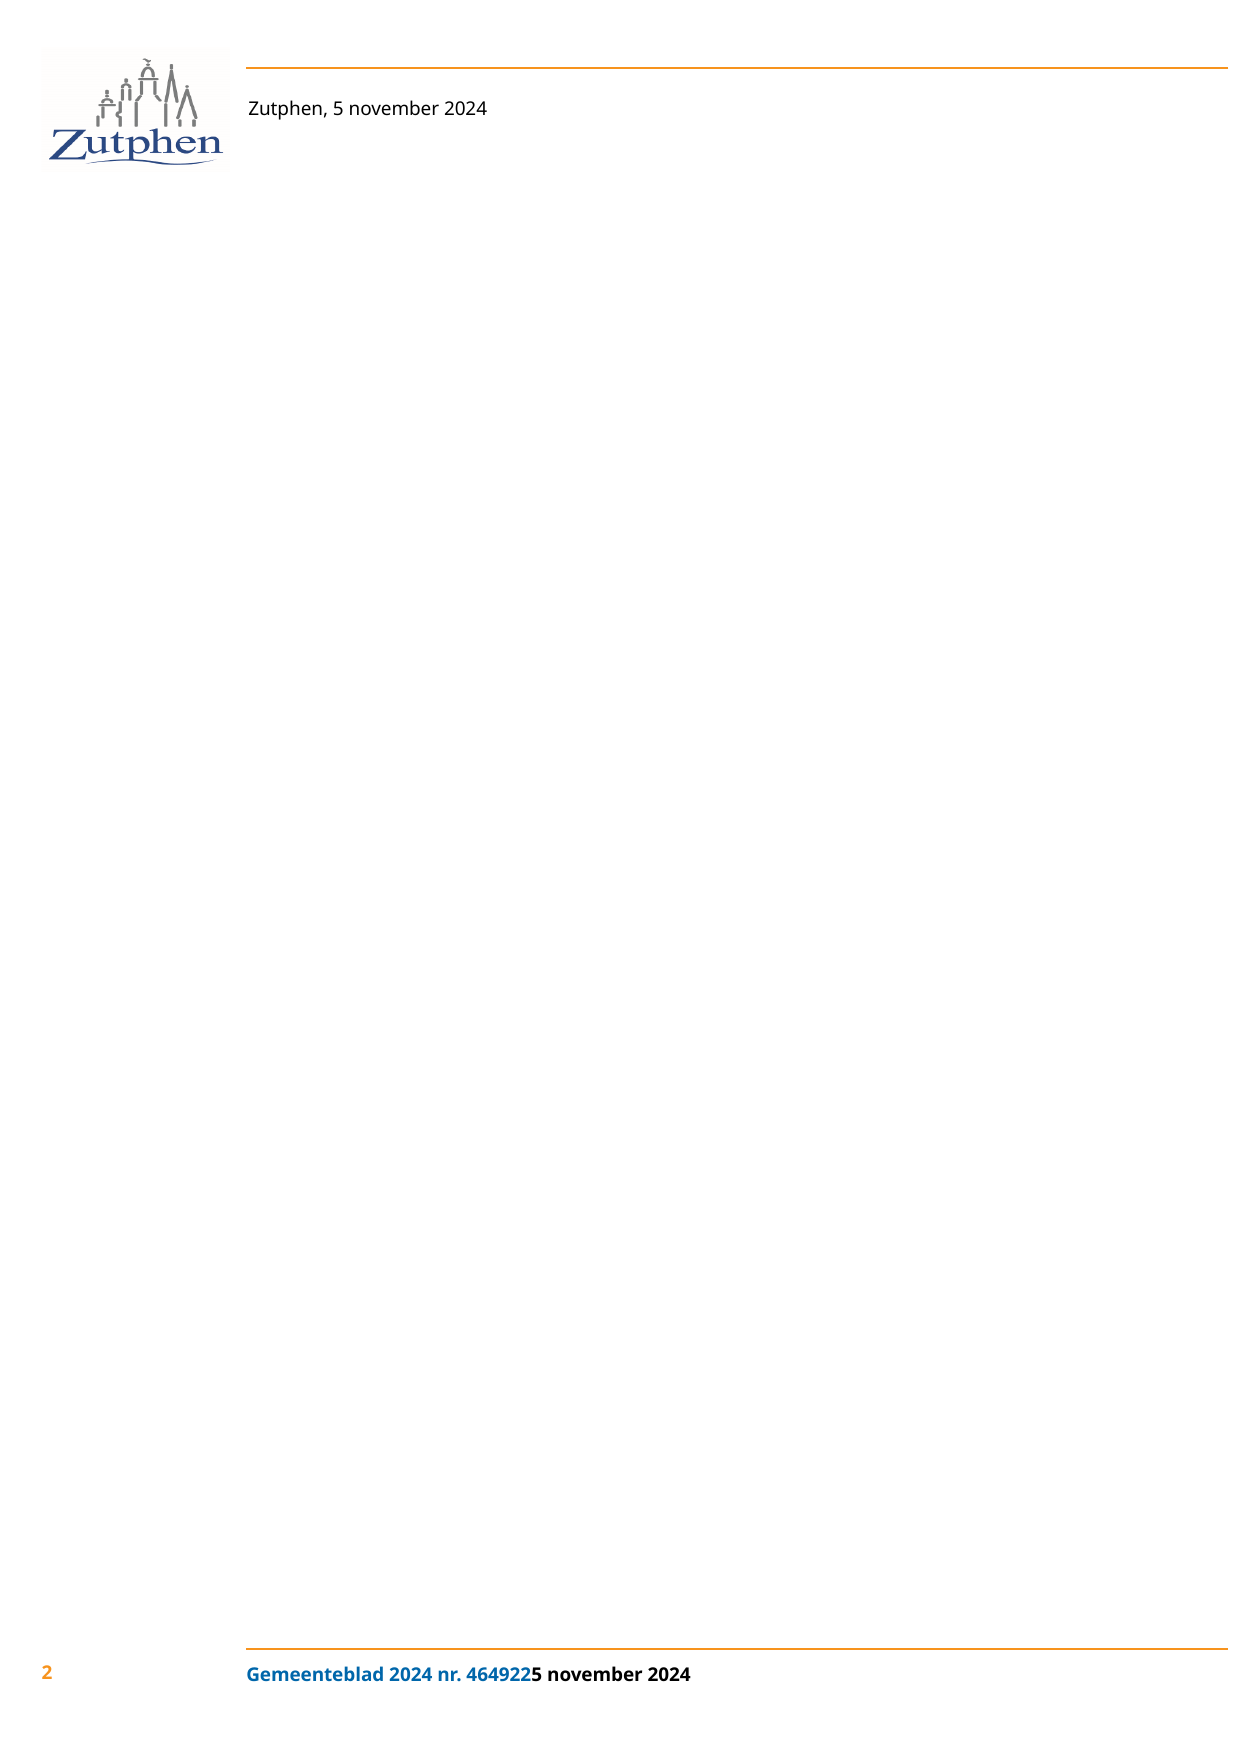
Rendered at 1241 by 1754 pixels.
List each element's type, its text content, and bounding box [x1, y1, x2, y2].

picture [41, 47, 231, 172]
text Zutphen, 5 november 2024 [248, 95, 1152, 121]
